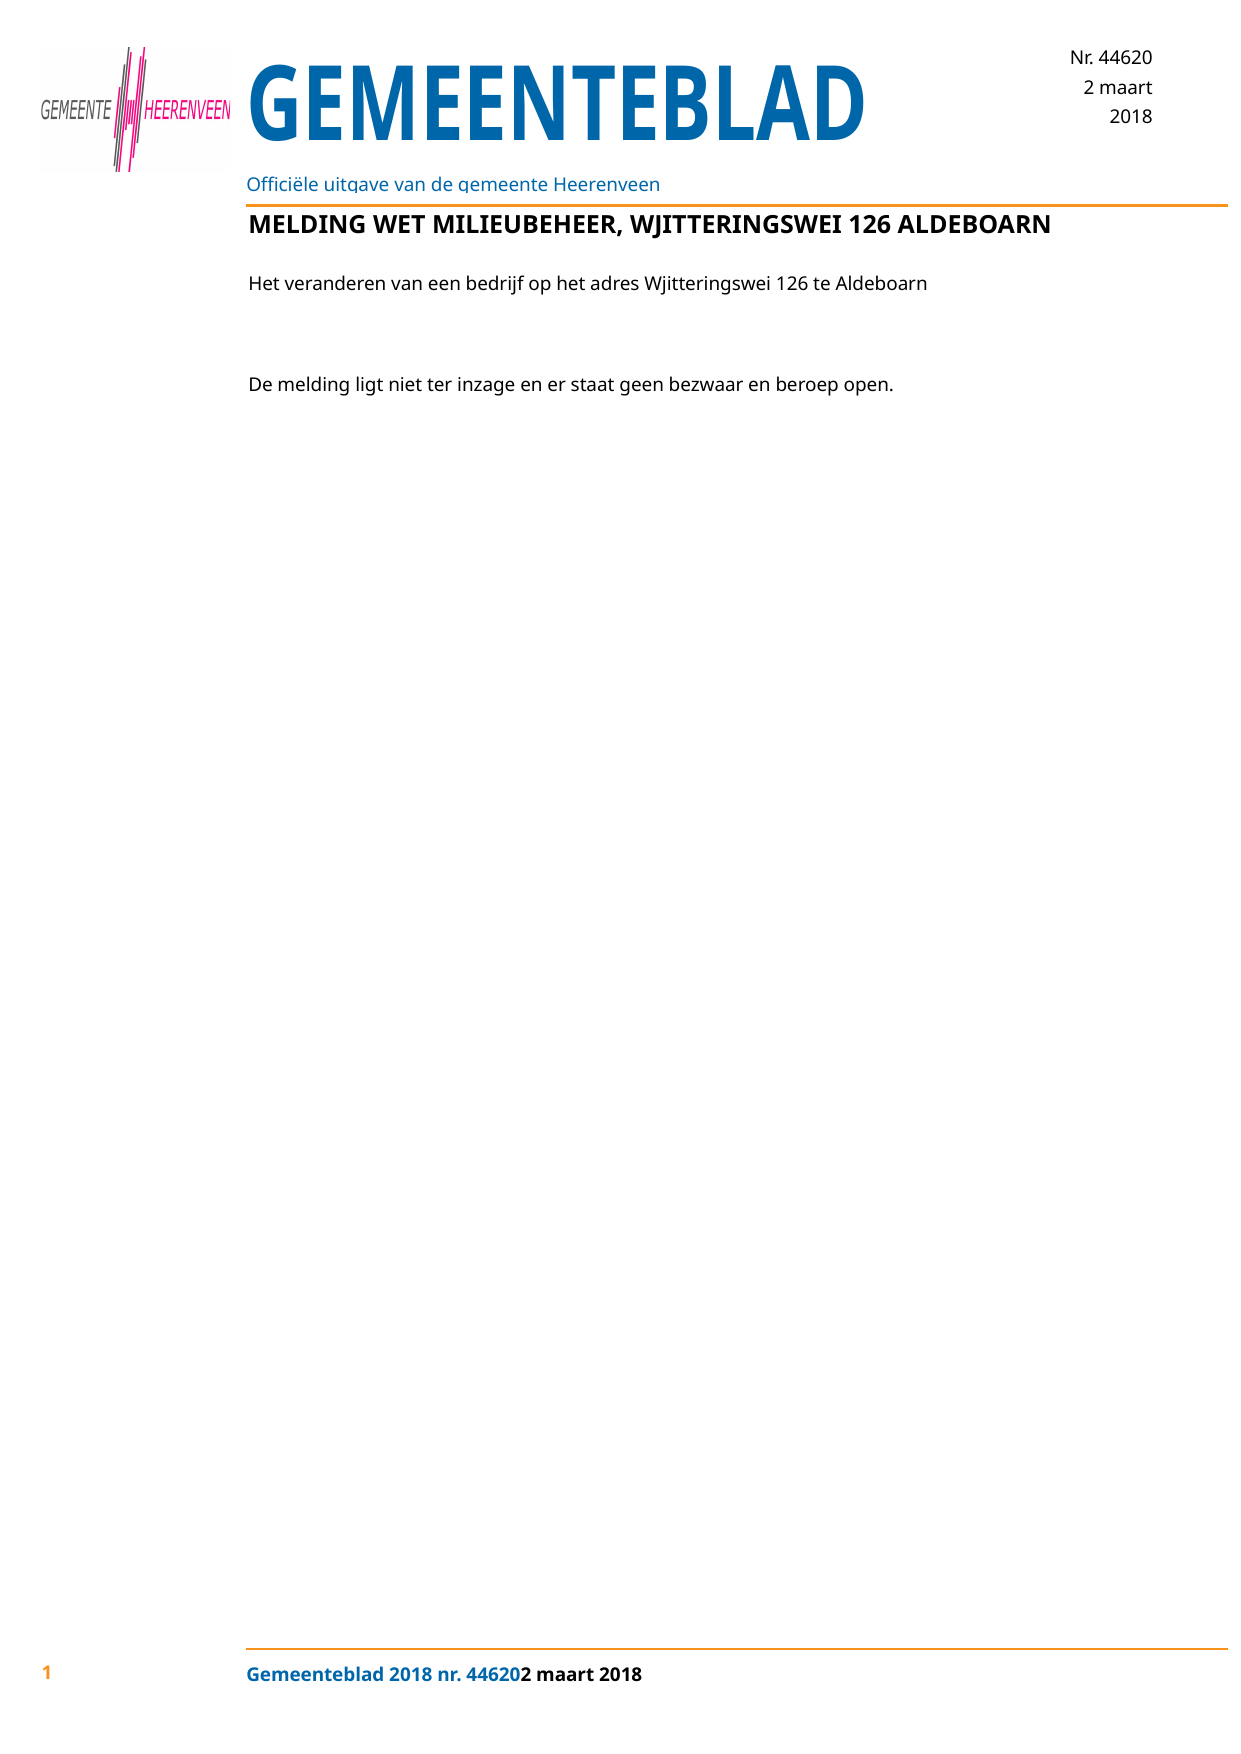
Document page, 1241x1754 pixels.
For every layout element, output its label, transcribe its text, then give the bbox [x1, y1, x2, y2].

text MELDING WET MILIEUBEHEER, WJITTERINGSWEI 126 ALDEBOARN [248, 207, 1152, 241]
text Het veranderen van een bedrijf op het adres Wjitteringswei 126 te Aldeboarn [248, 270, 1152, 296]
picture [41, 47, 231, 172]
text De melding ligt niet ter inzage en er staat geen bezwaar en beroep open. [248, 371, 1152, 397]
